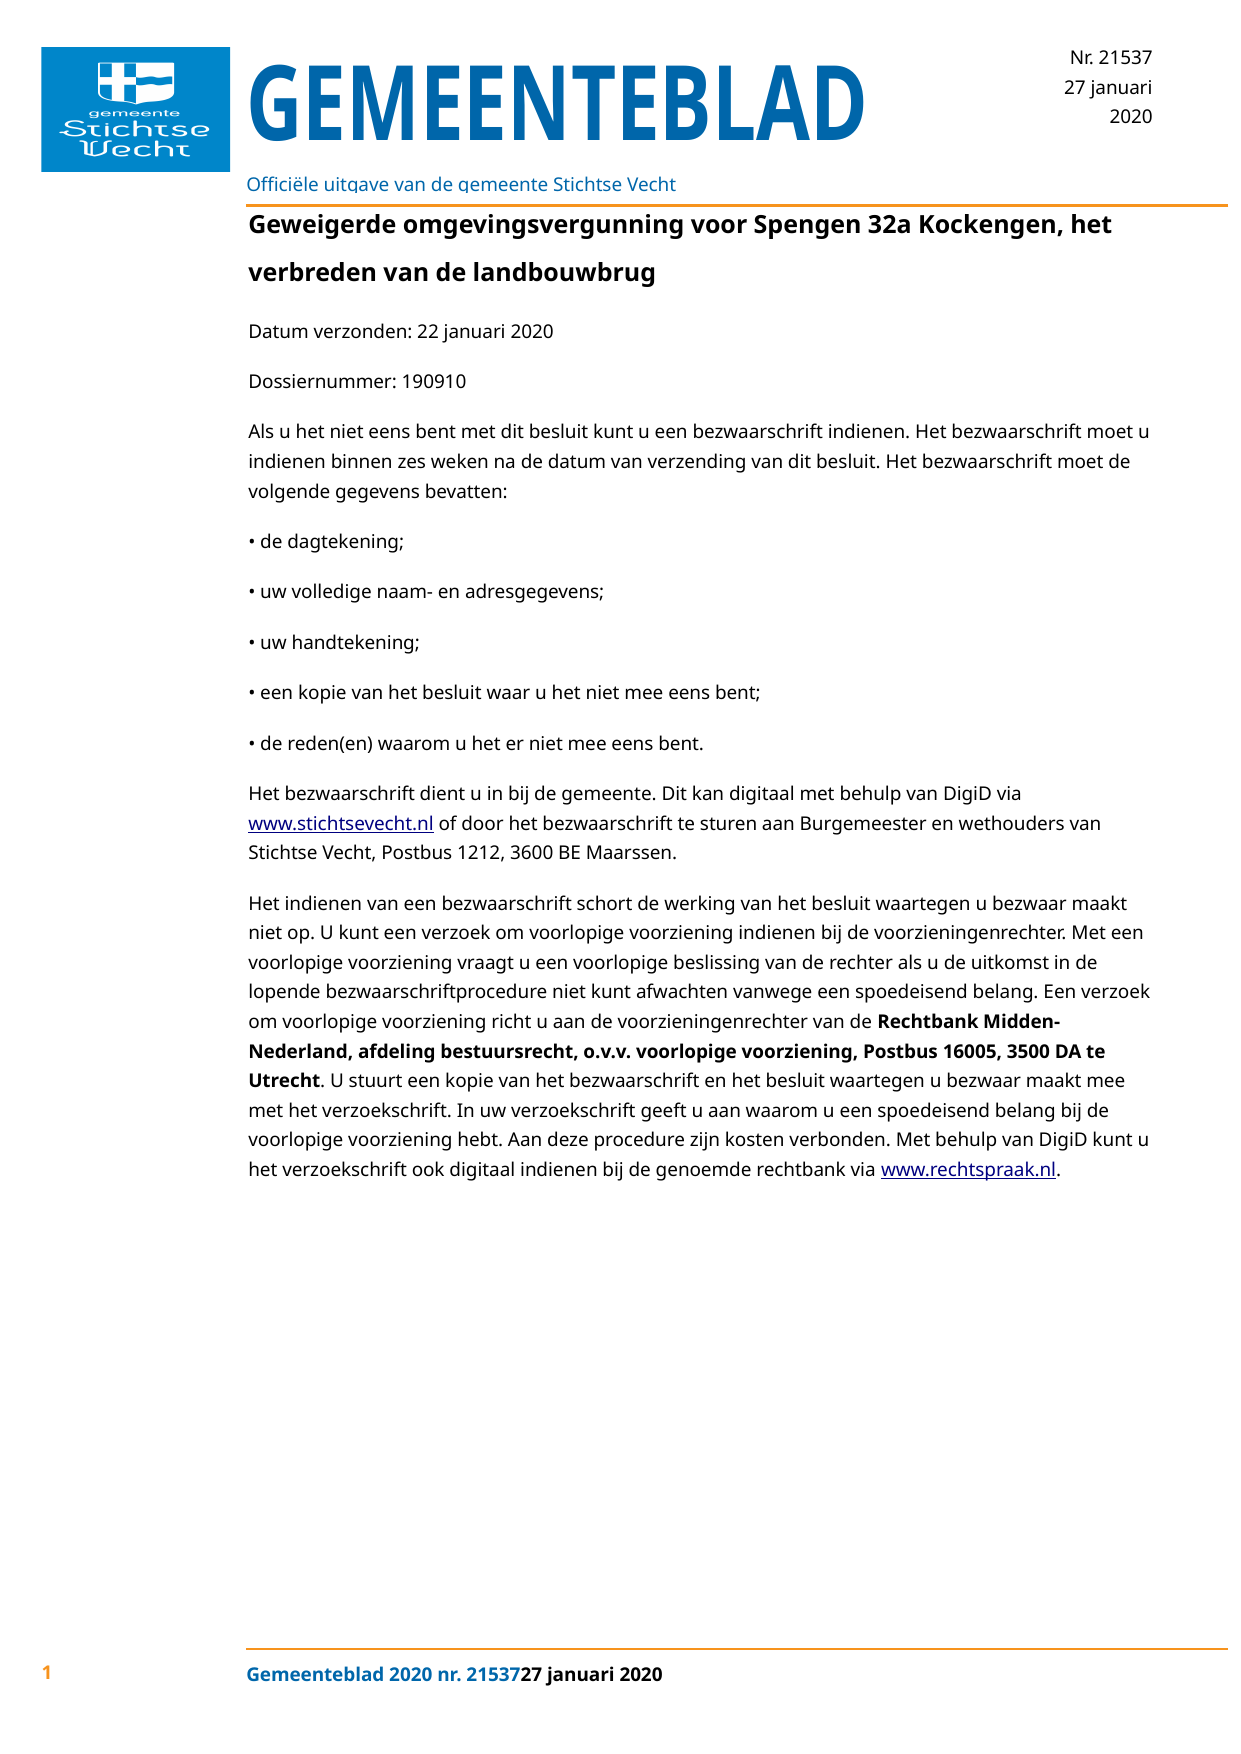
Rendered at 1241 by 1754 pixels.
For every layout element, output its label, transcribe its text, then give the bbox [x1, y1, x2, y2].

text • de reden(en) waarom u het er niet mee eens bent. [248, 730, 1152, 756]
picture [99, 63, 135, 101]
text • uw handtekening; [248, 629, 1152, 655]
picture [137, 63, 174, 103]
text Dossiernummer: 190910 [248, 368, 1152, 394]
text • de dagtekening; [248, 528, 1152, 554]
text Als u het niet eens bent met dit besluit kunt u een bezwaarschrift indienen. Het bezwaarschrift moet u indienen binnen zes weken na de datum van verzending van dit besluit. Het bezwaarschrift moet de volgende gegevens bevatten: [248, 419, 1152, 504]
text Het indienen van een bezwaarschrift schort de werking van het besluit waartegen u bezwaar maakt niet op. U kunt een verzoek om voorlopige voorziening indienen bij de voorzieningenrechter. Met een voorlopige voorziening vraagt u een voorlopige beslissing van de rechter als u de uitkomst in de lopende bezwaarschriftprocedure niet kunt afwachten vanwege een spoedeisend belang. Een verzoek om voorlopige voorziening richt u aan de voorzieningenrechter van de Rechtbank Midden-Nederland, afdeling bestuursrecht, o.v.v. voorlopige voorziening, Postbus 16005, 3500 DA te Utrecht. U stuurt een kopie van het bezwaarschrift en het besluit waartegen u bezwaar maakt mee met het verzoekschrift. In uw verzoekschrift geeft u aan waarom u een spoedeisend belang bij de voorlopige voorziening hebt. Aan deze procedure zijn kosten verbonden. Met behulp van DigiD kunt u het verzoekschrift ook digitaal indienen bij de genoemde rechtbank via www.rechtspraak.nl. [248, 890, 1152, 1182]
text Het bezwaarschrift dient u in bij de gemeente. Dit kan digitaal met behulp van DigiD via www.stichtsevecht.nl of door het bezwaarschrift te sturen aan Burgemeester en wethouders van Stichtse Vecht, Postbus 1212, 3600 BE Maarssen. [248, 780, 1152, 865]
text Datum verzonden: 22 januari 2020 [248, 318, 1152, 344]
text • een kopie van het besluit waar u het niet mee eens bent; [248, 679, 1152, 705]
text Geweigerde omgevingsvergunning voor Spengen 32a Kockengen, het verbreden van de landbouwbrug [248, 207, 1152, 288]
text • uw volledige naam- en adresgegevens; [248, 579, 1152, 604]
